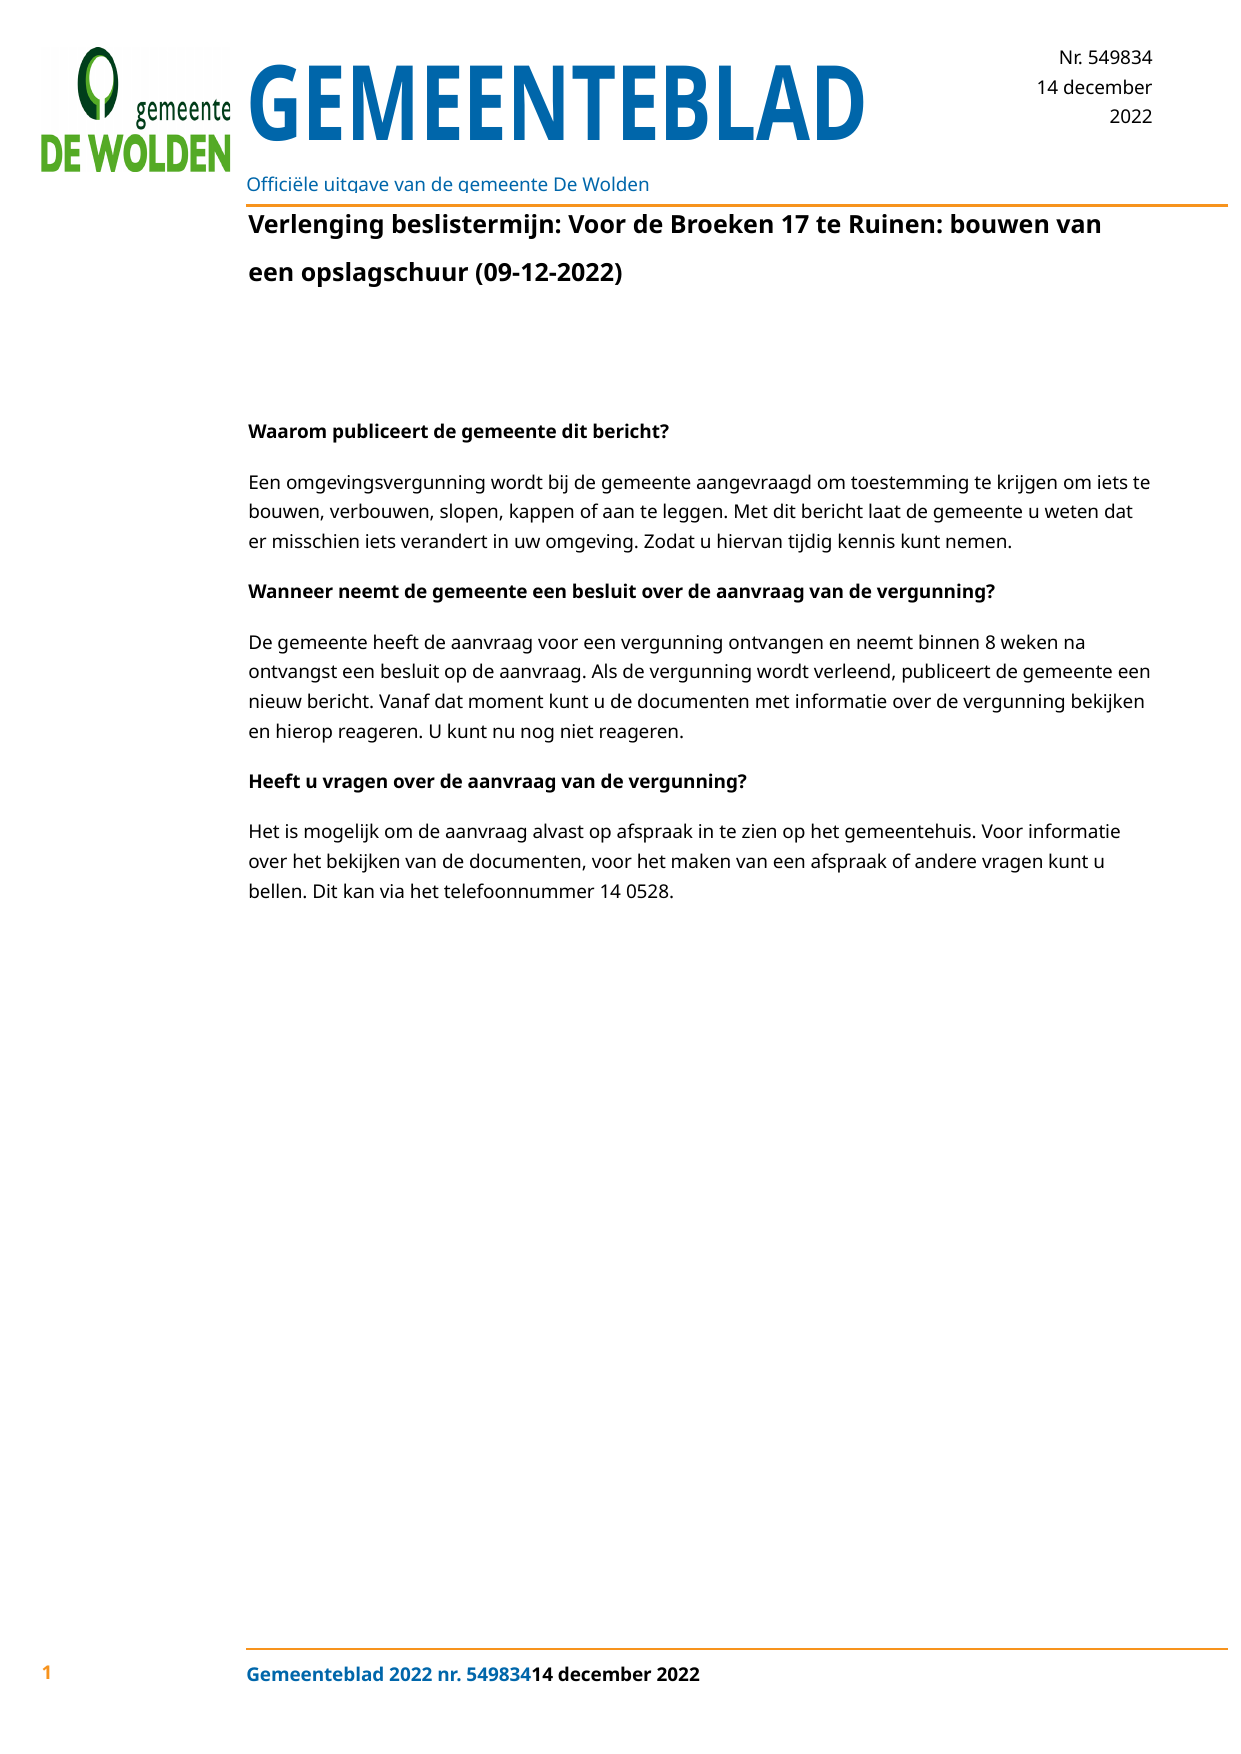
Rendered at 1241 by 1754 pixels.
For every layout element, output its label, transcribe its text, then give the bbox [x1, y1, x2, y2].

text De gemeente heeft de aanvraag voor een vergunning ontvangen en neemt binnen 8 weken na ontvangst een besluit op de aanvraag. Als de vergunning wordt verleend, publiceert de gemeente een nieuw bericht. Vanaf dat moment kunt u de documenten met informatie over de vergunning bekijken en hierop reageren. U kunt nu nog niet reageren. [248, 629, 1152, 744]
text Heeft u vragen over de aanvraag van de vergunning? [248, 768, 1152, 794]
text Waarom publiceert de gemeente dit bericht? [248, 419, 1152, 444]
picture [41, 47, 231, 172]
text Wanneer neemt de gemeente een besluit over de aanvraag van de vergunning? [248, 579, 1152, 604]
text Het is mogelijk om de aanvraag alvast op afspraak in te zien op het gemeentehuis. Voor informatie over het bekijken van de documenten, voor het maken van een afspraak of andere vragen kunt u bellen. Dit kan via het telefoonnummer 14 0528. [248, 819, 1152, 904]
text Verlenging beslistermijn: Voor de Broeken 17 te Ruinen: bouwen van een opslagschuur (09-12-2022) [248, 207, 1152, 288]
text Een omgevingsvergunning wordt bij de gemeente aangevraagd om toestemming te krijgen om iets te bouwen, verbouwen, slopen, kappen of aan te leggen. Met dit bericht laat de gemeente u weten dat er misschien iets verandert in uw omgeving. Zodat u hiervan tijdig kennis kunt nemen. [248, 469, 1152, 554]
